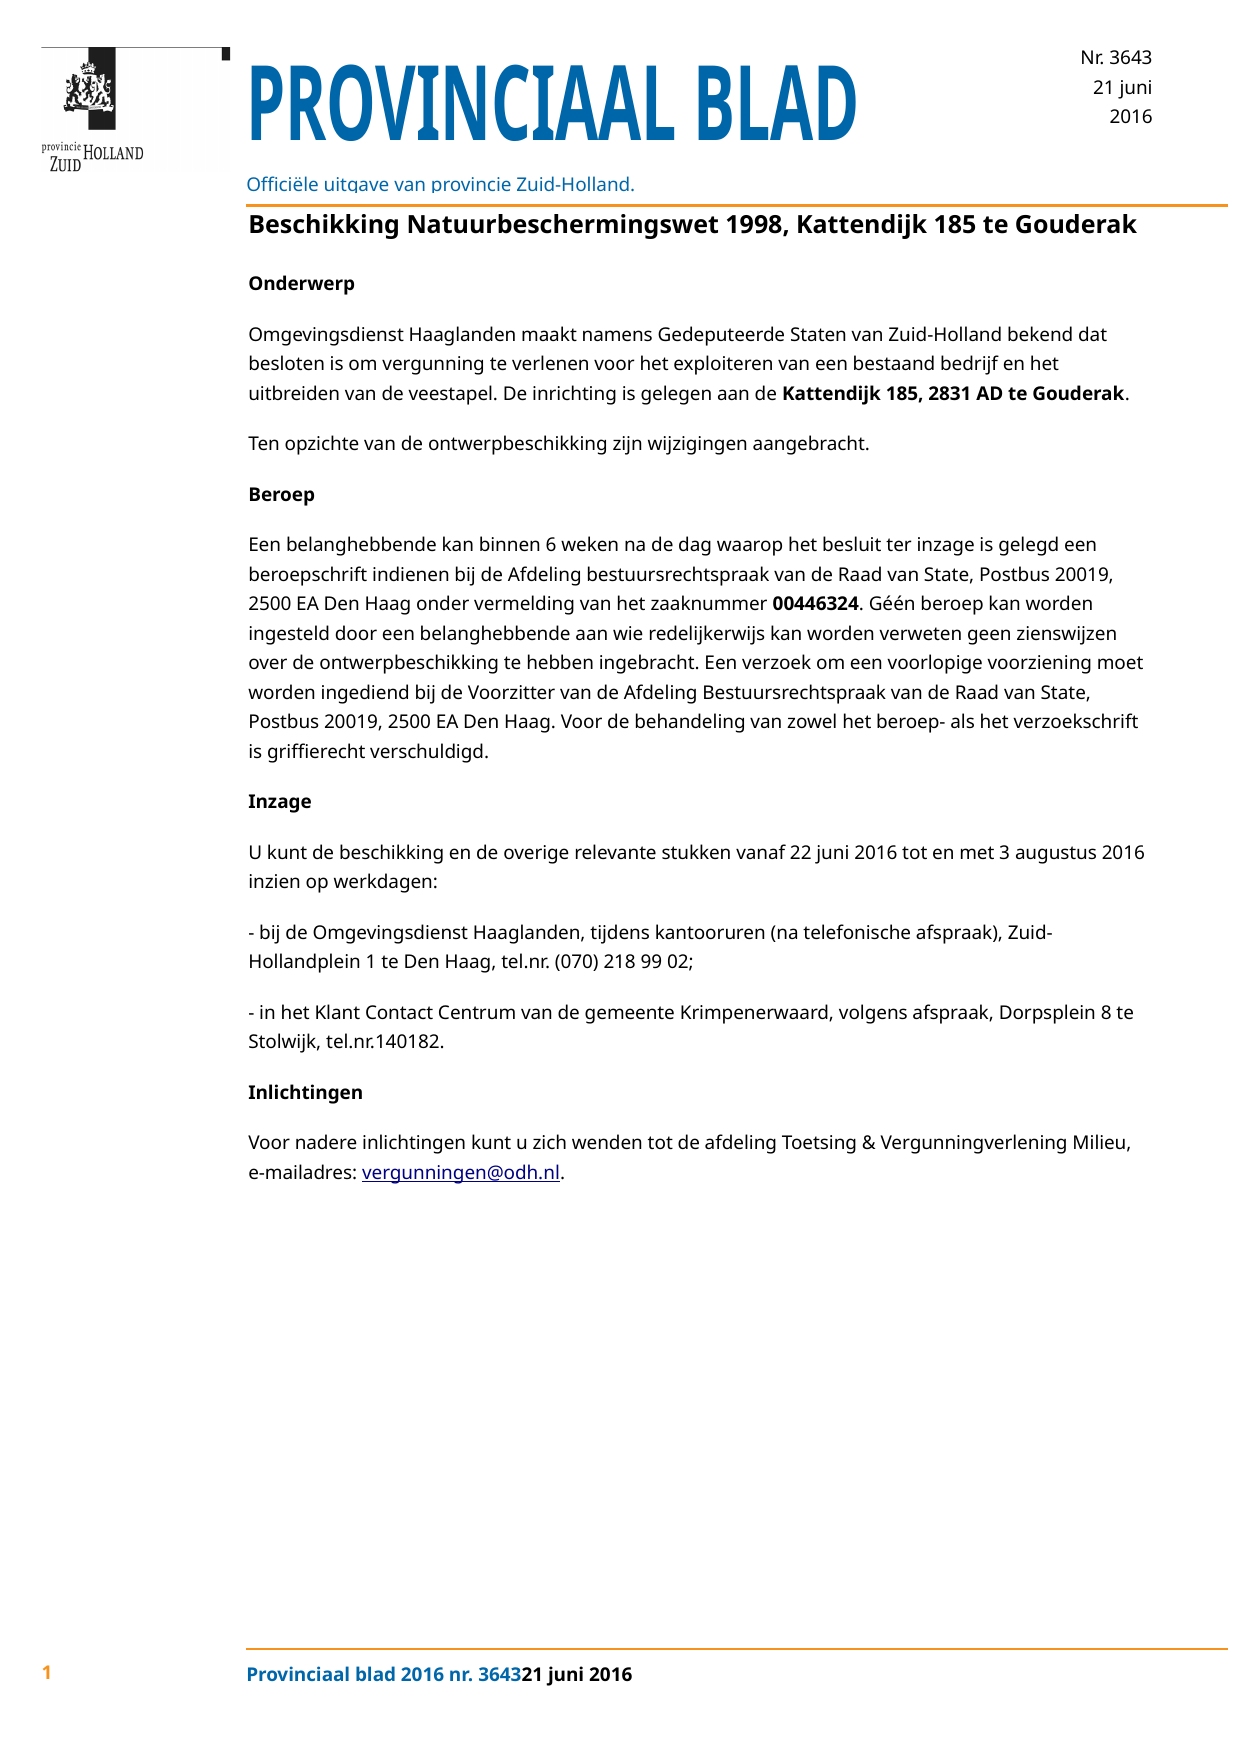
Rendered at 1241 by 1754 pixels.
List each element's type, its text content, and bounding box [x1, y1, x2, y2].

text Beschikking Natuurbeschermingswet 1998, Kattendijk 185 te Gouderak [248, 207, 1152, 241]
text - bij de Omgevingsdienst Haaglanden, tijdens kantooruren (na telefonische afspraak), Zuid-Hollandplein 1 te Den Haag, tel.nr. (070) 218 99 02; [248, 919, 1152, 974]
text - in het Klant Contact Centrum van de gemeente Krimpenerwaard, volgens afspraak, Dorpsplein 8 te Stolwijk, tel.nr.140182. [248, 999, 1152, 1054]
text U kunt de beschikking en de overige relevante stukken vanaf 22 juni 2016 tot en met 3 augustus 2016 inzien op werkdagen: [248, 839, 1152, 894]
text Voor nadere inlichtingen kunt u zich wenden tot de afdeling Toetsing & Vergunningverlening Milieu, e-mailadres: vergunningen@odh.nl. [248, 1129, 1152, 1185]
text Onderwerp [248, 270, 1152, 296]
text Inlichtingen [248, 1079, 1152, 1105]
text Beroep [248, 481, 1152, 506]
text Ten opzichte van de ontwerpbeschikking zijn wijzigingen aangebracht. [248, 430, 1152, 456]
text Een belanghebbende kan binnen 6 weken na de dag waarop het besluit ter inzage is gelegd een beroepschrift indienen bij de Afdeling bestuursrechtspraak van de Raad van State, Postbus 20019, 2500 EA Den Haag onder vermelding van het zaaknummer 00446324. Géén beroep kan worden ingesteld door een belanghebbende aan wie redelijkerwijs kan worden verweten geen zienswijzen over de ontwerpbeschikking te hebben ingebracht. Een verzoek om een voorlopige voorziening moet worden ingediend bij de Voorzitter van de Afdeling Bestuursrechtspraak van de Raad van State, Postbus 20019, 2500 EA Den Haag. Voor de behandeling van zowel het beroep- als het verzoekschrift is griffierecht verschuldigd. [248, 531, 1152, 764]
text Omgevingsdienst Haaglanden maakt namens Gedeputeerde Staten van Zuid-Holland bekend dat besloten is om vergunning te verlenen voor het exploiteren van een bestaand bedrijf en het uitbreiden van de veestapel. De inrichting is gelegen aan de Kattendijk 185, 2831 AD te Gouderak. [248, 321, 1152, 406]
text Inzage [248, 789, 1152, 814]
picture [41, 47, 231, 172]
